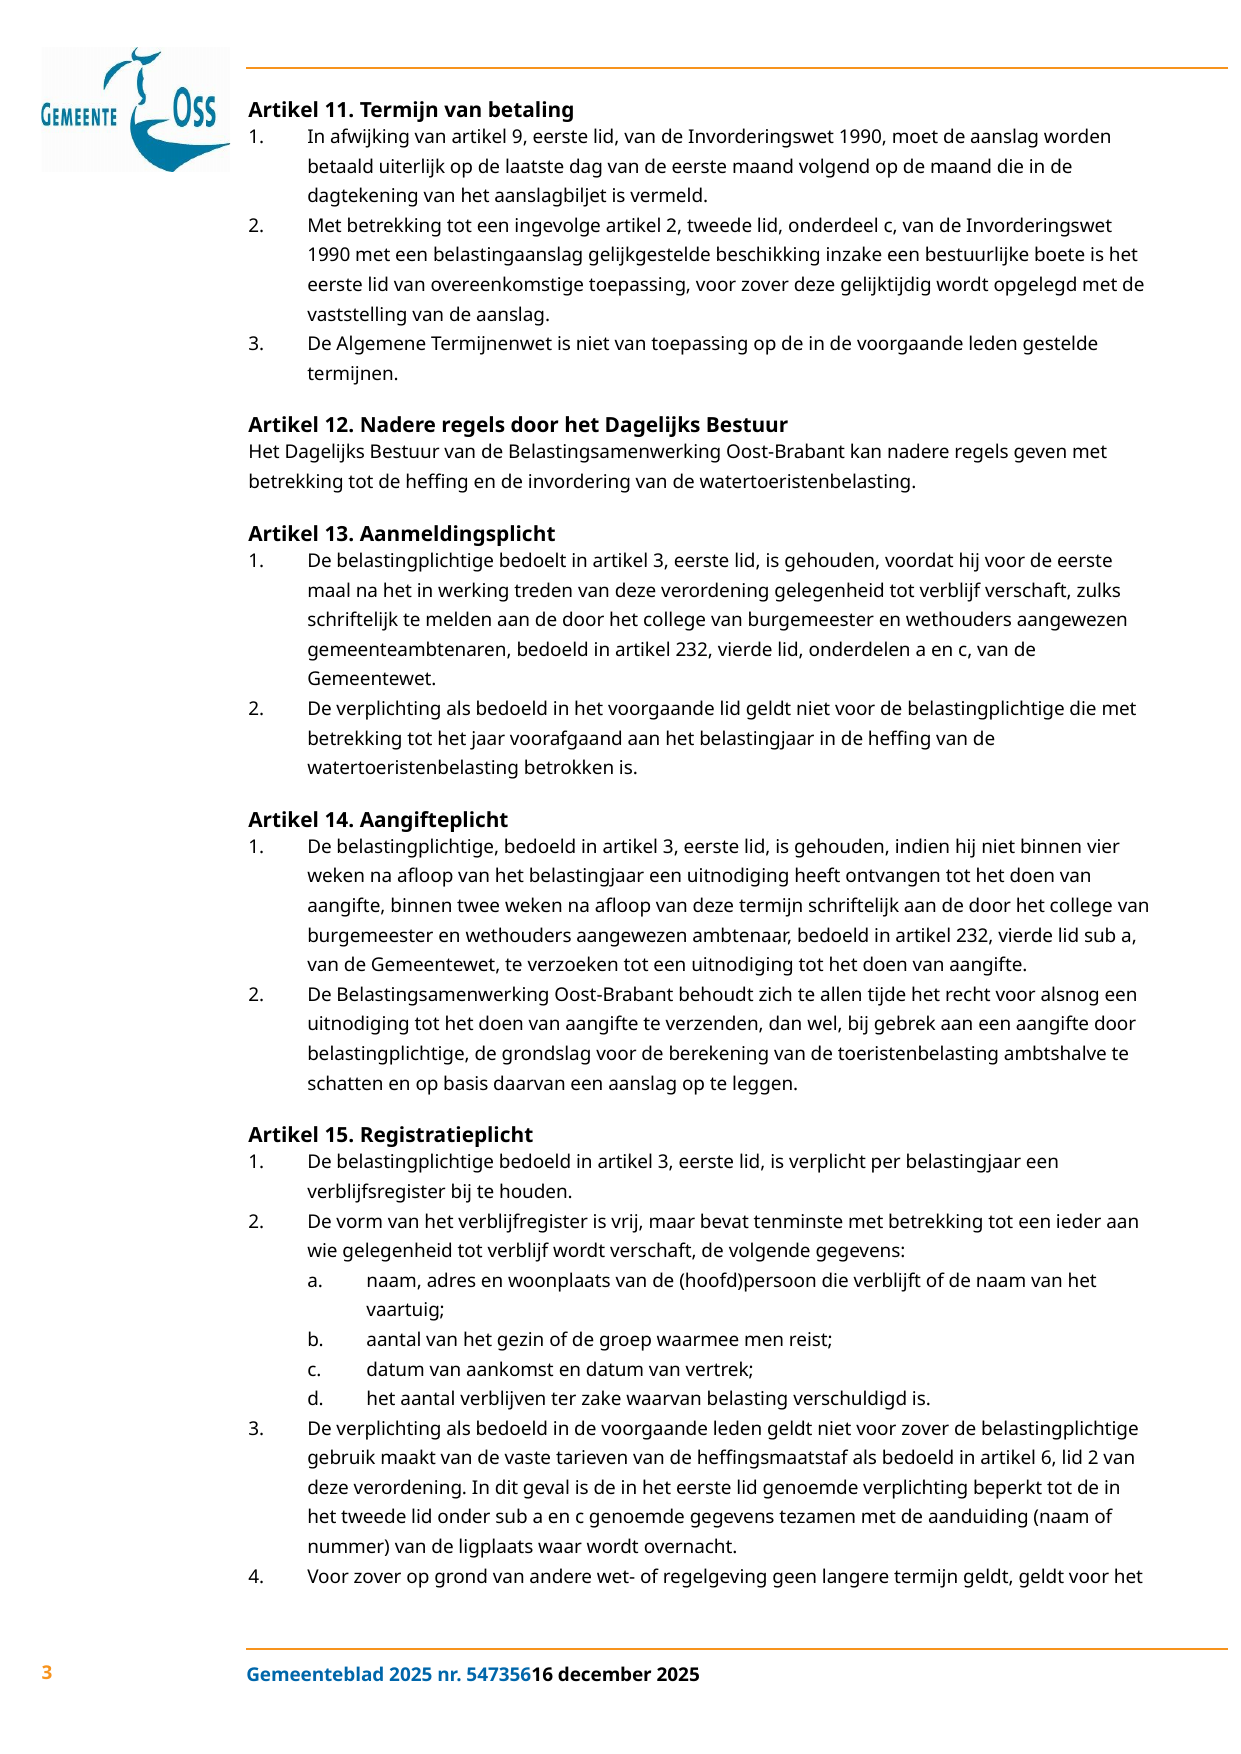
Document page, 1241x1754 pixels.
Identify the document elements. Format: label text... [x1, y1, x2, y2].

list naam, adres en woonplaats van de (hoofd)persoon die verblijft of de naam van het vaartuig; [307, 1267, 1152, 1322]
list De vorm van het verblijfregister is vrij, maar bevat tenminste met betrekking tot een ieder aan wie gelegenheid tot verblijf wordt verschaft, de volgende gegevens: [248, 1208, 1152, 1263]
list De Algemene Termijnenwet is niet van toepassing op de in de voorgaande leden gestelde termijnen. [248, 330, 1152, 386]
list aantal van het gezin of de groep waarmee men reist; [307, 1326, 1152, 1352]
list Voor zover op grond van andere wet- of regelgeving geen langere termijn geldt, geldt voor het [248, 1563, 1152, 1588]
text Artikel 13. Aanmeldingsplicht [248, 519, 1152, 547]
list De belastingplichtige bedoeld in artikel 3, eerste lid, is verplicht per belastingjaar een verblijfsregister bij te houden. [248, 1149, 1152, 1204]
list De Belastingsamenwerking Oost-Brabant behoudt zich te allen tijde het recht voor alsnog een uitnodiging tot het doen van aangifte te verzenden, dan wel, bij gebrek aan een aangifte door belastingplichtige, de grondslag voor de berekening van de toeristenbelasting ambtshalve te schatten en op basis daarvan een aanslag op te leggen. [248, 981, 1152, 1096]
list datum van aankomst en datum van vertrek; [307, 1356, 1152, 1381]
text Artikel 11. Termijn van betaling [248, 95, 1152, 123]
picture [41, 47, 231, 172]
text Artikel 14. Aangifteplicht [248, 805, 1152, 833]
list In afwijking van artikel 9, eerste lid, van de Invorderingswet 1990, moet de aanslag worden betaald uiterlijk op de laatste dag van de eerste maand volgend op de maand die in de dagtekening van het aanslagbiljet is vermeld. [248, 123, 1152, 208]
text Artikel 12. Nadere regels door het Dagelijks Bestuur [248, 410, 1152, 439]
list het aantal verblijven ter zake waarvan belasting verschuldigd is. [307, 1385, 1152, 1411]
list De belastingplichtige, bedoeld in artikel 3, eerste lid, is gehouden, indien hij niet binnen vier weken na afloop van het belastingjaar een uitnodiging heeft ontvangen tot het doen van aangifte, binnen twee weken na afloop van deze termijn schriftelijk aan de door het college van burgemeester en wethouders aangewezen ambtenaar, bedoeld in artikel 232, vierde lid sub a, van de Gemeentewet, te verzoeken tot een uitnodiging tot het doen van aangifte. [248, 833, 1152, 977]
list Met betrekking tot een ingevolge artikel 2, tweede lid, onderdeel c, van de Invorderingswet 1990 met een belastingaanslag gelijkgestelde beschikking inzake een bestuurlijke boete is het eerste lid van overeenkomstige toepassing, voor zover deze gelijktijdig wordt opgelegd met de vaststelling van de aanslag. [248, 212, 1152, 326]
text Het Dagelijks Bestuur van de Belastingsamenwerking Oost-Brabant kan nadere regels geven met betrekking tot de heffing en de invordering van de watertoeristenbelasting. [248, 439, 1152, 494]
list De belastingplichtige bedoelt in artikel 3, eerste lid, is gehouden, voordat hij voor de eerste maal na het in werking treden van deze verordening gelegenheid tot verblijf verschaft, zulks schriftelijk te melden aan de door het college van burgemeester en wethouders aangewezen gemeenteambtenaren, bedoeld in artikel 232, vierde lid, onderdelen a en c, van de Gemeentewet. [248, 547, 1152, 691]
list De verplichting als bedoeld in het voorgaande lid geldt niet voor de belastingplichtige die met betrekking tot het jaar voorafgaand aan het belastingjaar in de heffing van de watertoeristenbelasting betrokken is. [248, 695, 1152, 780]
text Artikel 15. Registratieplicht [248, 1120, 1152, 1149]
list De verplichting als bedoeld in de voorgaande leden geldt niet voor zover de belastingplichtige gebruik maakt van de vaste tarieven van de heffingsmaatstaf als bedoeld in artikel 6, lid 2 van deze verordening. In dit geval is de in het eerste lid genoemde verplichting beperkt tot de in het tweede lid onder sub a en c genoemde gegevens tezamen met de aanduiding (naam of nummer) van de ligplaats waar wordt overnacht. [248, 1415, 1152, 1559]
